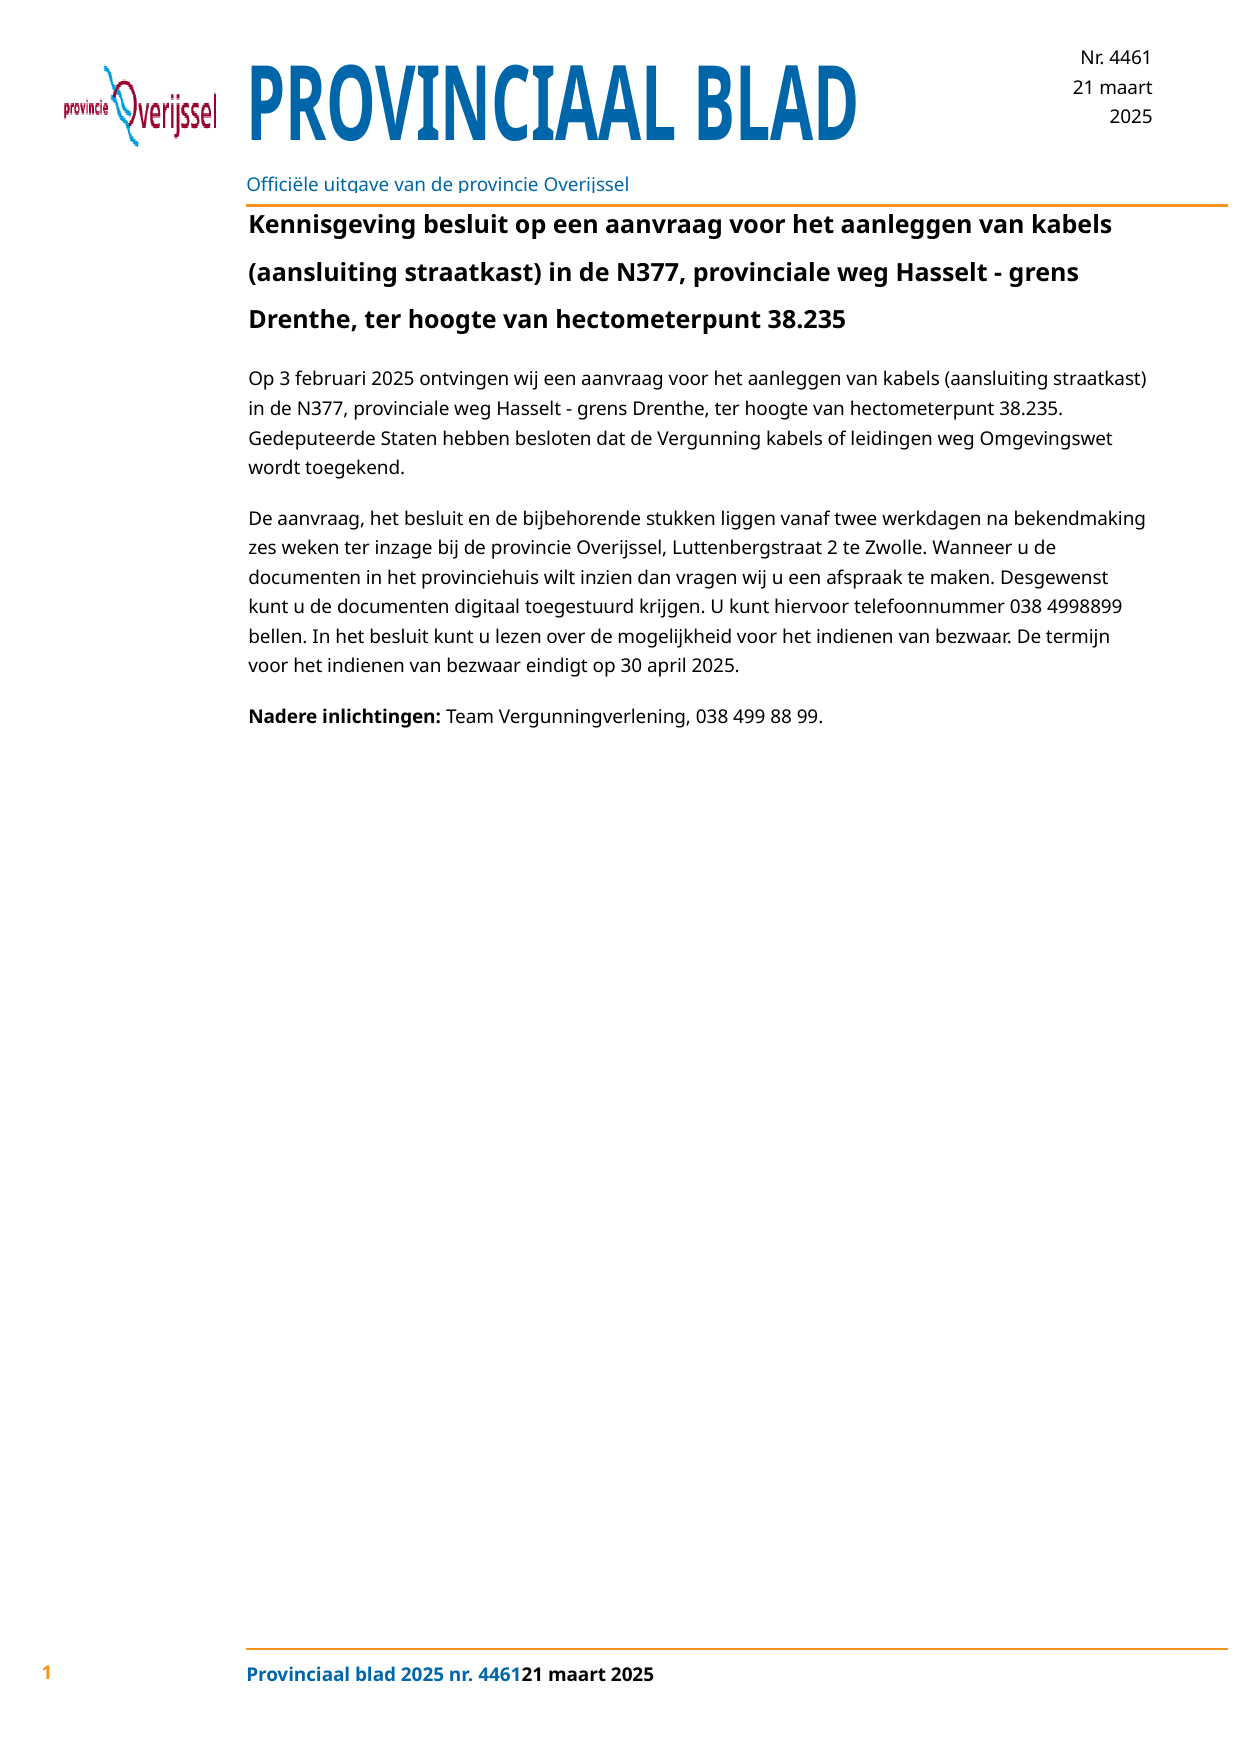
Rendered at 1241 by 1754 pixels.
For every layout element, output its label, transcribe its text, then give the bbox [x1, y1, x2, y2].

text Nadere inlichtingen: Team Vergunningverlening, 038 499 88 99. [248, 703, 1152, 729]
text Op 3 februari 2025 ontvingen wij een aanvraag voor het aanleggen van kabels (aansluiting straatkast) in de N377, provinciale weg Hasselt - grens Drenthe, ter hoogte van hectometerpunt 38.235. Gedeputeerde Staten hebben besloten dat de Vergunning kabels of leidingen weg Omgevingswet wordt toegekend. [248, 366, 1152, 480]
text Kennisgeving besluit op een aanvraag voor het aanleggen van kabels (aansluiting straatkast) in de N377, provinciale weg Hasselt - grens Drenthe, ter hoogte van hectometerpunt 38.235 [248, 207, 1152, 336]
picture [41, 47, 231, 172]
text De aanvraag, het besluit en de bijbehorende stukken liggen vanaf twee werkdagen na bekendmaking zes weken ter inzage bij de provincie Overijssel, Luttenbergstraat 2 te Zwolle. Wanneer u de documenten in het provinciehuis wilt inzien dan vragen wij u een afspraak te maken. Desgewenst kunt u de documenten digitaal toegestuurd krijgen. U kunt hiervoor telefoonnummer 038 4998899 bellen. In het besluit kunt u lezen over de mogelijkheid voor het indienen van bezwaar. De termijn voor het indienen van bezwaar eindigt op 30 april 2025. [248, 505, 1152, 678]
